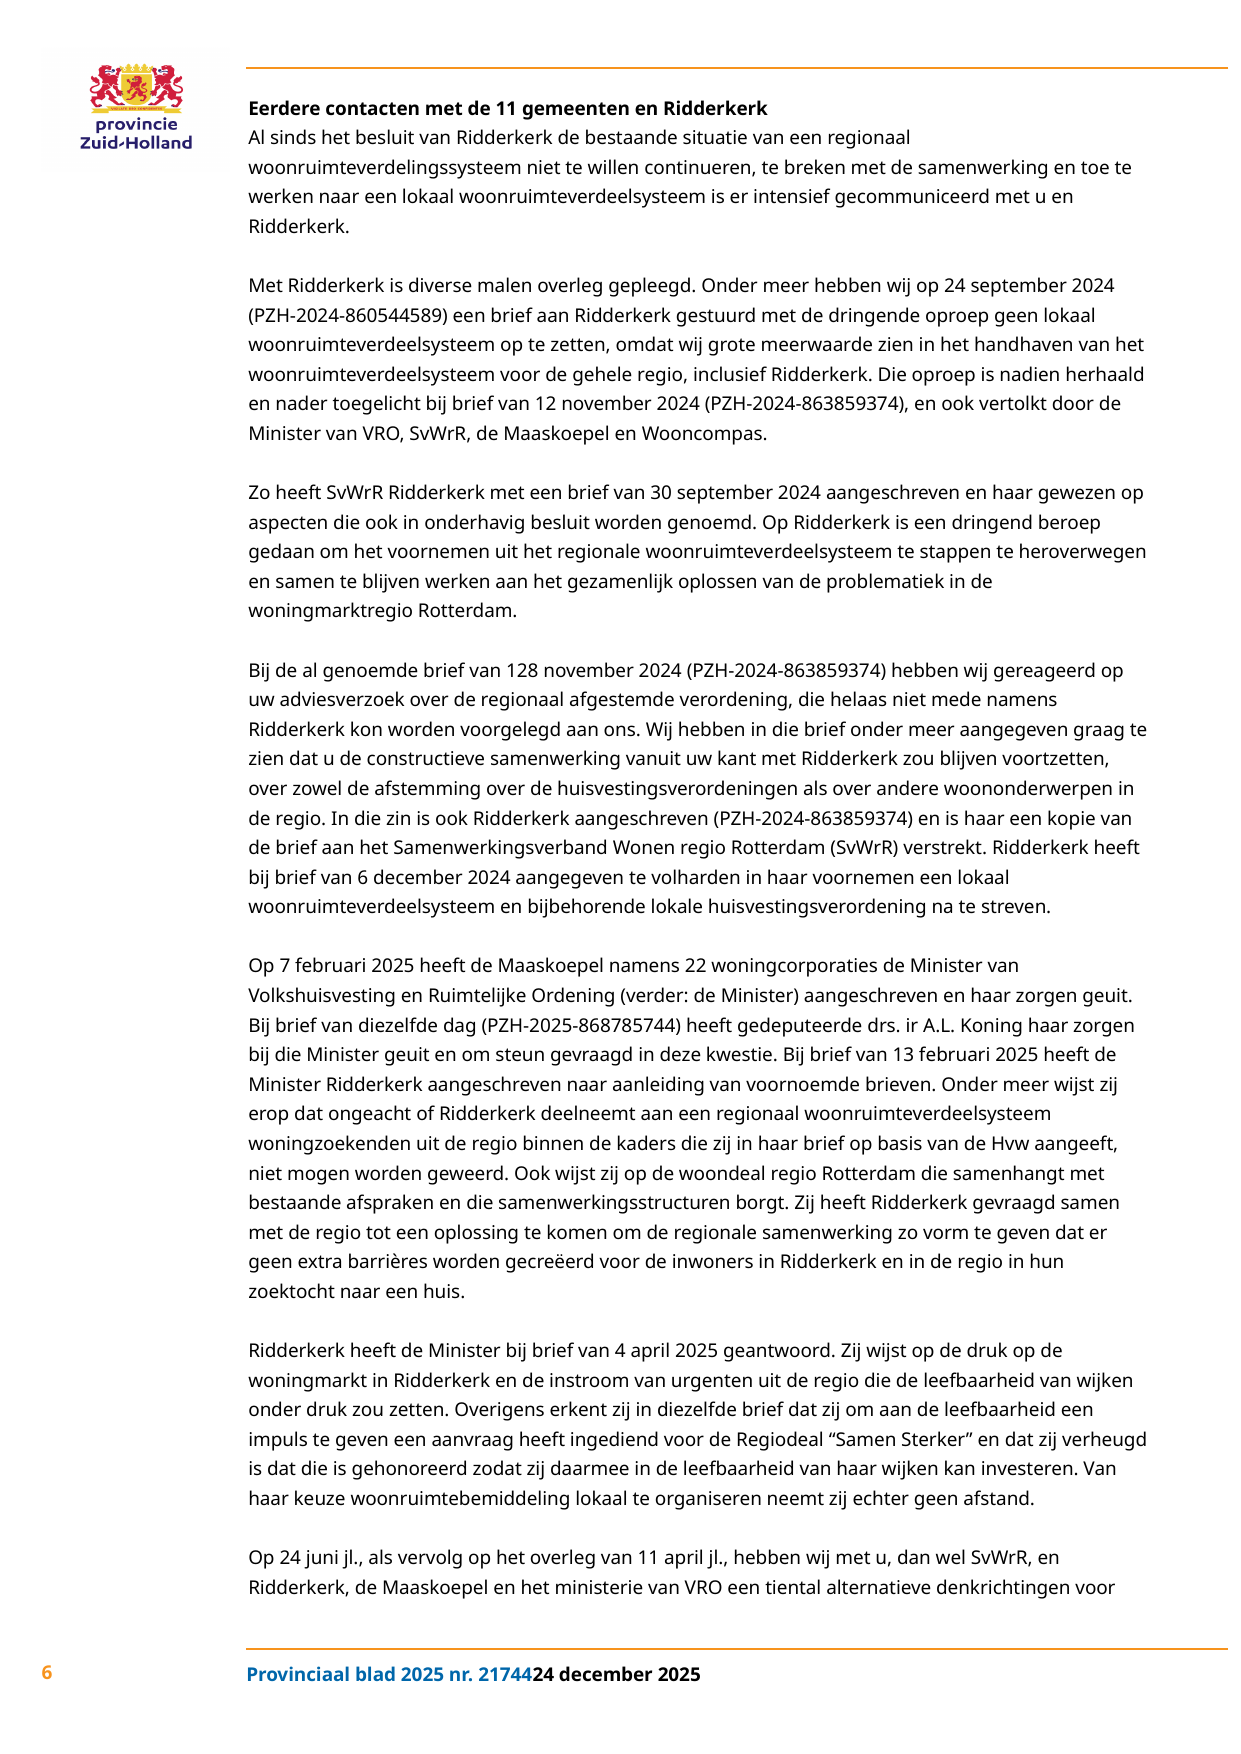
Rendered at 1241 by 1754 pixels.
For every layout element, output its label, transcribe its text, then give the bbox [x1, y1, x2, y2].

text Al sinds het besluit van Ridderkerk de bestaande situatie van een regionaal woonruimteverdelingssysteem niet te willen continueren, te breken met de samenwerking en toe te werken naar een lokaal woonruimteverdeelsysteem is er intensief gecommuniceerd met u en Ridderkerk. [248, 124, 1152, 239]
text Bij de al genoemde brief van 128 november 2024 (PZH-2024-863859374) hebben wij gereageerd op uw adviesverzoek over de regionaal afgestemde verordening, die helaas niet mede namens Ridderkerk kon worden voorgelegd aan ons. Wij hebben in die brief onder meer aangegeven graag te zien dat u de constructieve samenwerking vanuit uw kant met Ridderkerk zou blijven voortzetten, over zowel de afstemming over de huisvestingsverordeningen als over andere woononderwerpen in de regio. In die zin is ook Ridderkerk aangeschreven (PZH-2024-863859374) en is haar een kopie van de brief aan het Samenwerkingsverband Wonen regio Rotterdam (SvWrR) verstrekt. Ridderkerk heeft bij brief van 6 december 2024 aangegeven te volharden in haar voornemen een lokaal woonruimteverdeelsysteem en bijbehorende lokale huisvestingsverordening na te streven. [248, 657, 1152, 919]
text Eerdere contacten met de 11 gemeenten en Ridderkerk [248, 95, 1152, 121]
picture [41, 47, 231, 172]
text Zo heeft SvWrR Ridderkerk met een brief van 30 september 2024 aangeschreven en haar gewezen op aspecten die ook in onderhavig besluit worden genoemd. Op Ridderkerk is een dringend beroep gedaan om het voornemen uit het regionale woonruimteverdeelsysteem te stappen te heroverwegen en samen te blijven werken aan het gezamenlijk oplossen van de problematiek in de woningmarktregio Rotterdam. [248, 479, 1152, 623]
text Op 24 juni jl., als vervolg op het overleg van 11 april jl., hebben wij met u, dan wel SvWrR, en Ridderkerk, de Maaskoepel en het ministerie van VRO een tiental alternatieve denkrichtingen voor [248, 1544, 1152, 1600]
text Op 7 februari 2025 heeft de Maaskoepel namens 22 woningcorporaties de Minister van Volkshuisvesting en Ruimtelijke Ordening (verder: de Minister) aangeschreven en haar zorgen geuit. Bij brief van diezelfde dag (PZH-2025-868785744) heeft gedeputeerde drs. ir A.L. Koning haar zorgen bij die Minister geuit en om steun gevraagd in deze kwestie. Bij brief van 13 februari 2025 heeft de Minister Ridderkerk aangeschreven naar aanleiding van voornoemde brieven. Onder meer wijst zij erop dat ongeacht of Ridderkerk deelneemt aan een regionaal woonruimteverdeelsysteem woningzoekenden uit de regio binnen de kaders die zij in haar brief op basis van de Hvw aangeeft, niet mogen worden geweerd. Ook wijst zij op de woondeal regio Rotterdam die samenhangt met bestaande afspraken en die samenwerkingsstructuren borgt. Zij heeft Ridderkerk gevraagd samen met de regio tot een oplossing te komen om de regionale samenwerking zo vorm te geven dat er geen extra barrières worden gecreëerd voor de inwoners in Ridderkerk en in de regio in hun zoektocht naar een huis. [248, 953, 1152, 1304]
text Met Ridderkerk is diverse malen overleg gepleegd. Onder meer hebben wij op 24 september 2024 (PZH-2024-860544589) een brief aan Ridderkerk gestuurd met de dringende oproep geen lokaal woonruimteverdeelsysteem op te zetten, omdat wij grote meerwaarde zien in het handhaven van het woonruimteverdeelsysteem voor de gehele regio, inclusief Ridderkerk. Die oproep is nadien herhaald en nader toegelicht bij brief van 12 november 2024 (PZH-2024-863859374), en ook vertolkt door de Minister van VRO, SvWrR, de Maaskoepel en Wooncompas. [248, 272, 1152, 446]
text Ridderkerk heeft de Minister bij brief van 4 april 2025 geantwoord. Zij wijst op de druk op de woningmarkt in Ridderkerk en de instroom van urgenten uit de regio die de leefbaarheid van wijken onder druk zou zetten. Overigens erkent zij in diezelfde brief dat zij om aan de leefbaarheid een impuls te geven een aanvraag heeft ingediend voor de Regiodeal “Samen Sterker” en dat zij verheugd is dat die is gehonoreerd zodat zij daarmee in de leefbaarheid van haar wijken kan investeren. Van haar keuze woonruimtebemiddeling lokaal te organiseren neemt zij echter geen afstand. [248, 1337, 1152, 1511]
